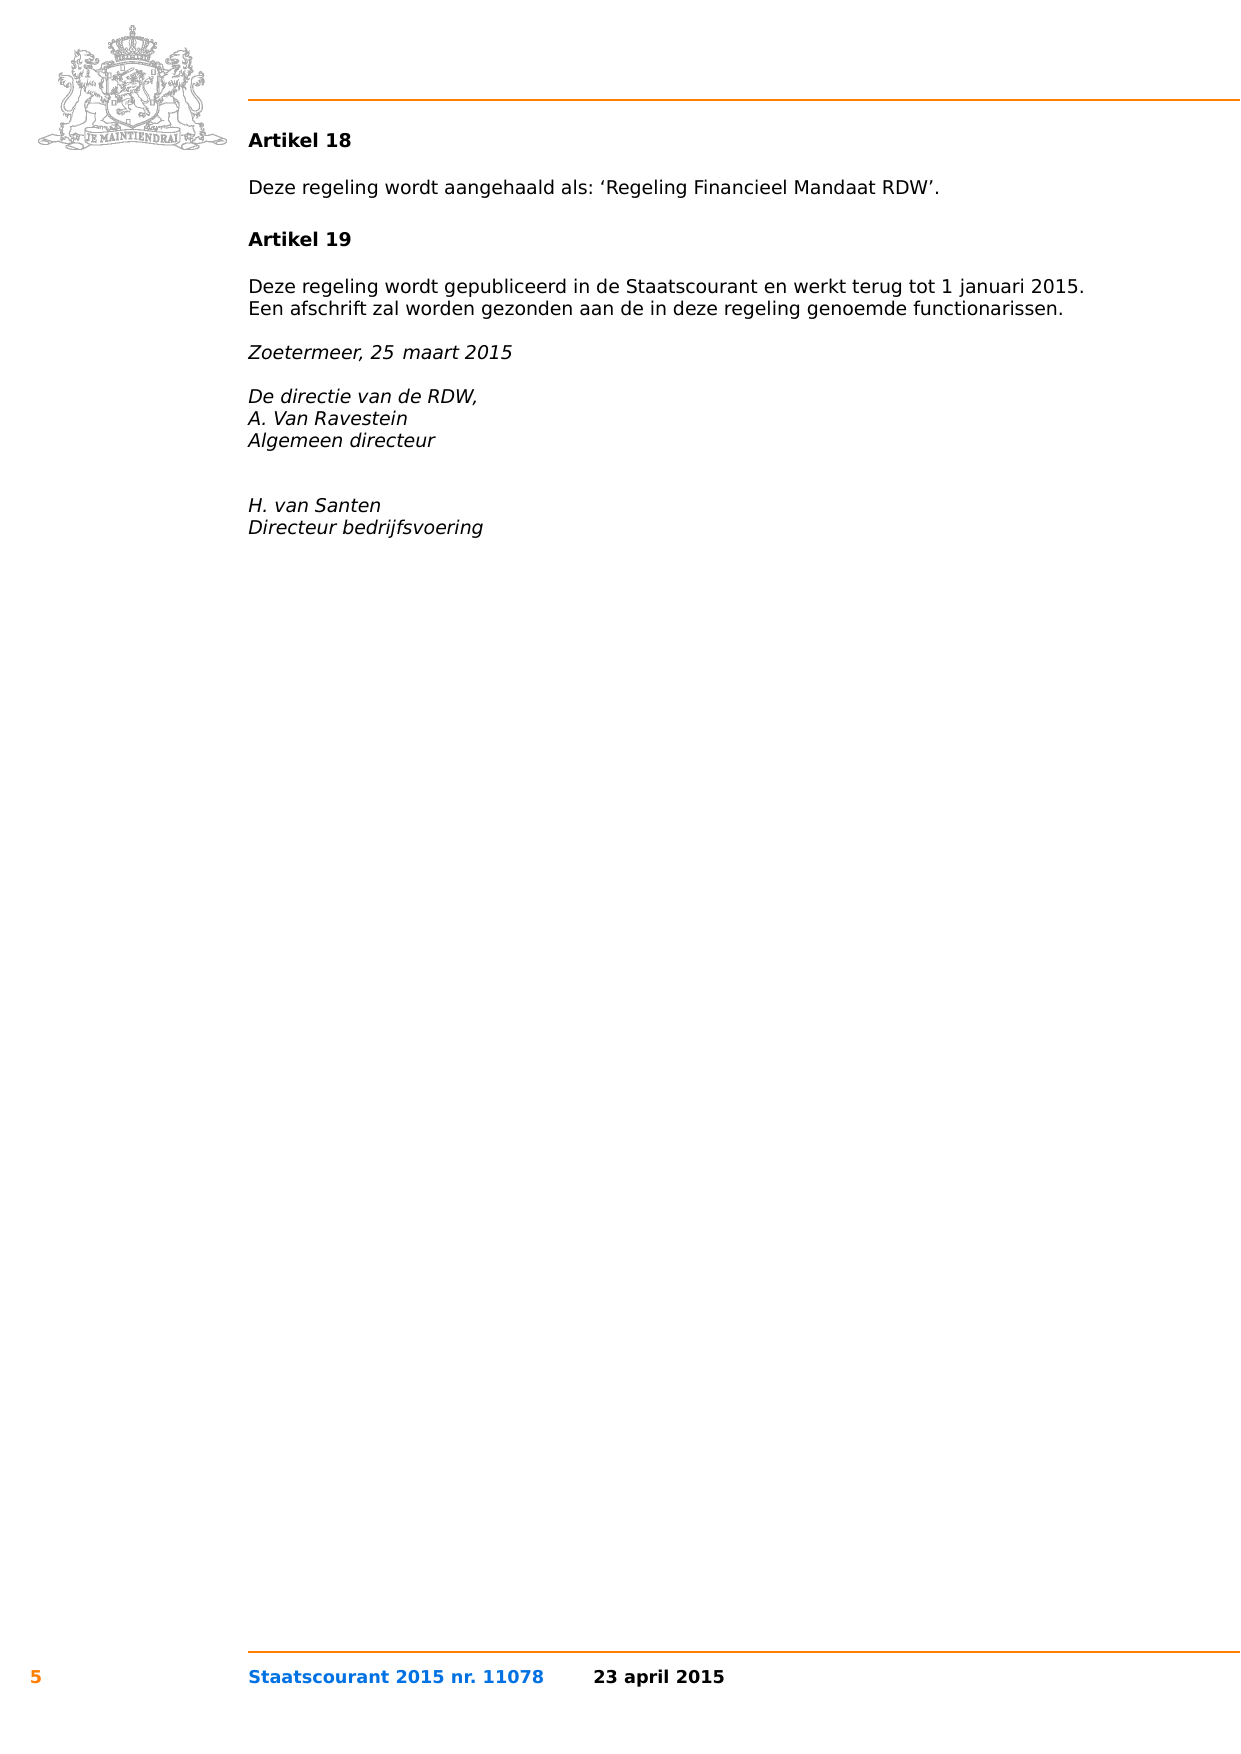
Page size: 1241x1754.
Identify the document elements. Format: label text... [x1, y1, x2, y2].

text Zoetermeer, 25 maart 2015 [248, 342, 1163, 364]
text De directie van de RDW, A. Van Ravestein Algemeen directeur [248, 386, 1163, 451]
text H. van Santen Directeur bedrijfsvoering [248, 473, 1163, 539]
subtitle Artikel 19 [248, 229, 1163, 251]
text Een afschrift zal worden gezonden aan de in deze regeling genoemde functionarissen. [248, 298, 1163, 320]
picture [38, 25, 227, 150]
text Deze regeling wordt aangehaald als: ‘Regeling Financieel Mandaat RDW’. [248, 177, 1163, 199]
subtitle Artikel 18 [248, 130, 1163, 152]
text Deze regeling wordt gepubliceerd in de Staatscourant en werkt terug tot 1 januari 2015. [248, 276, 1163, 298]
